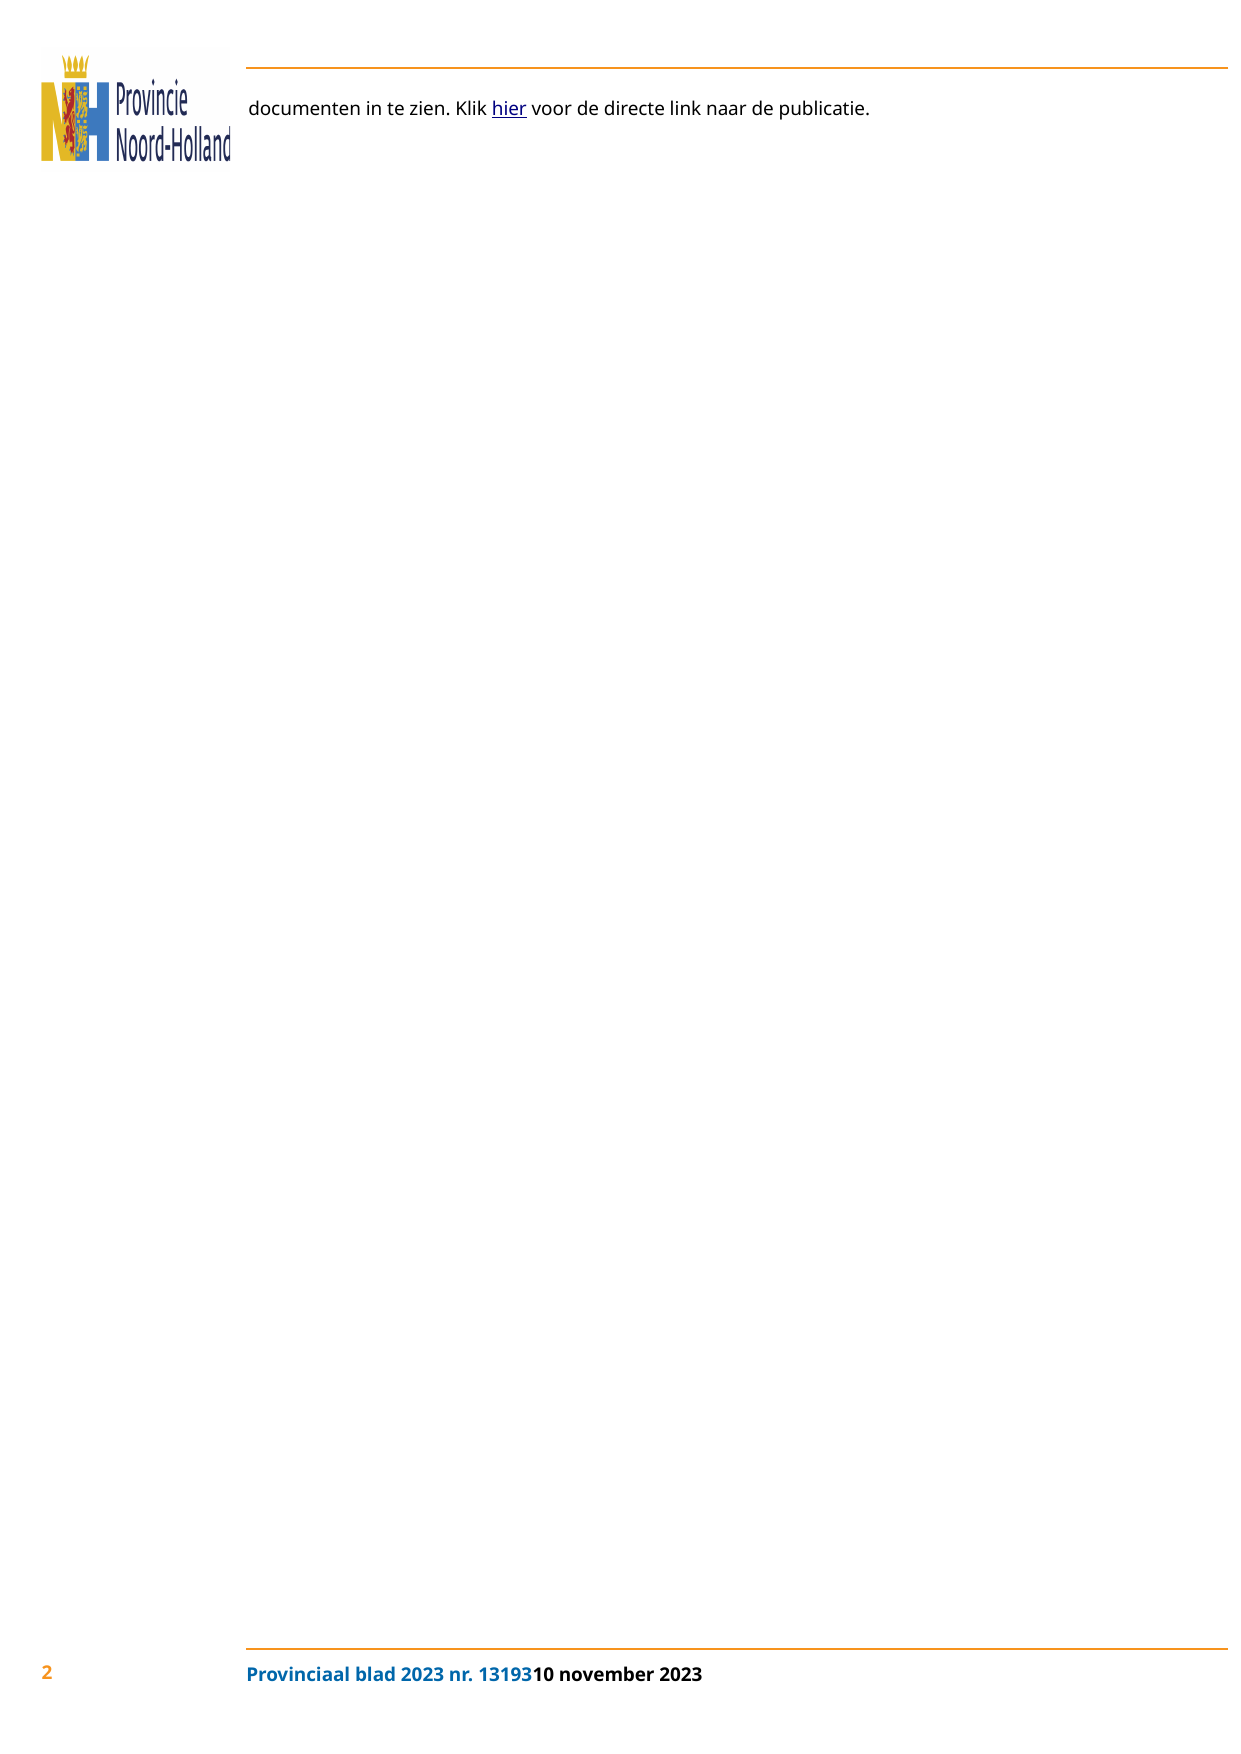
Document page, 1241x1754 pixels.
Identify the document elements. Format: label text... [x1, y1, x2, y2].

text documenten in te zien. Klik hier voor de directe link naar de publicatie. [248, 95, 1152, 121]
picture [41, 47, 231, 172]
